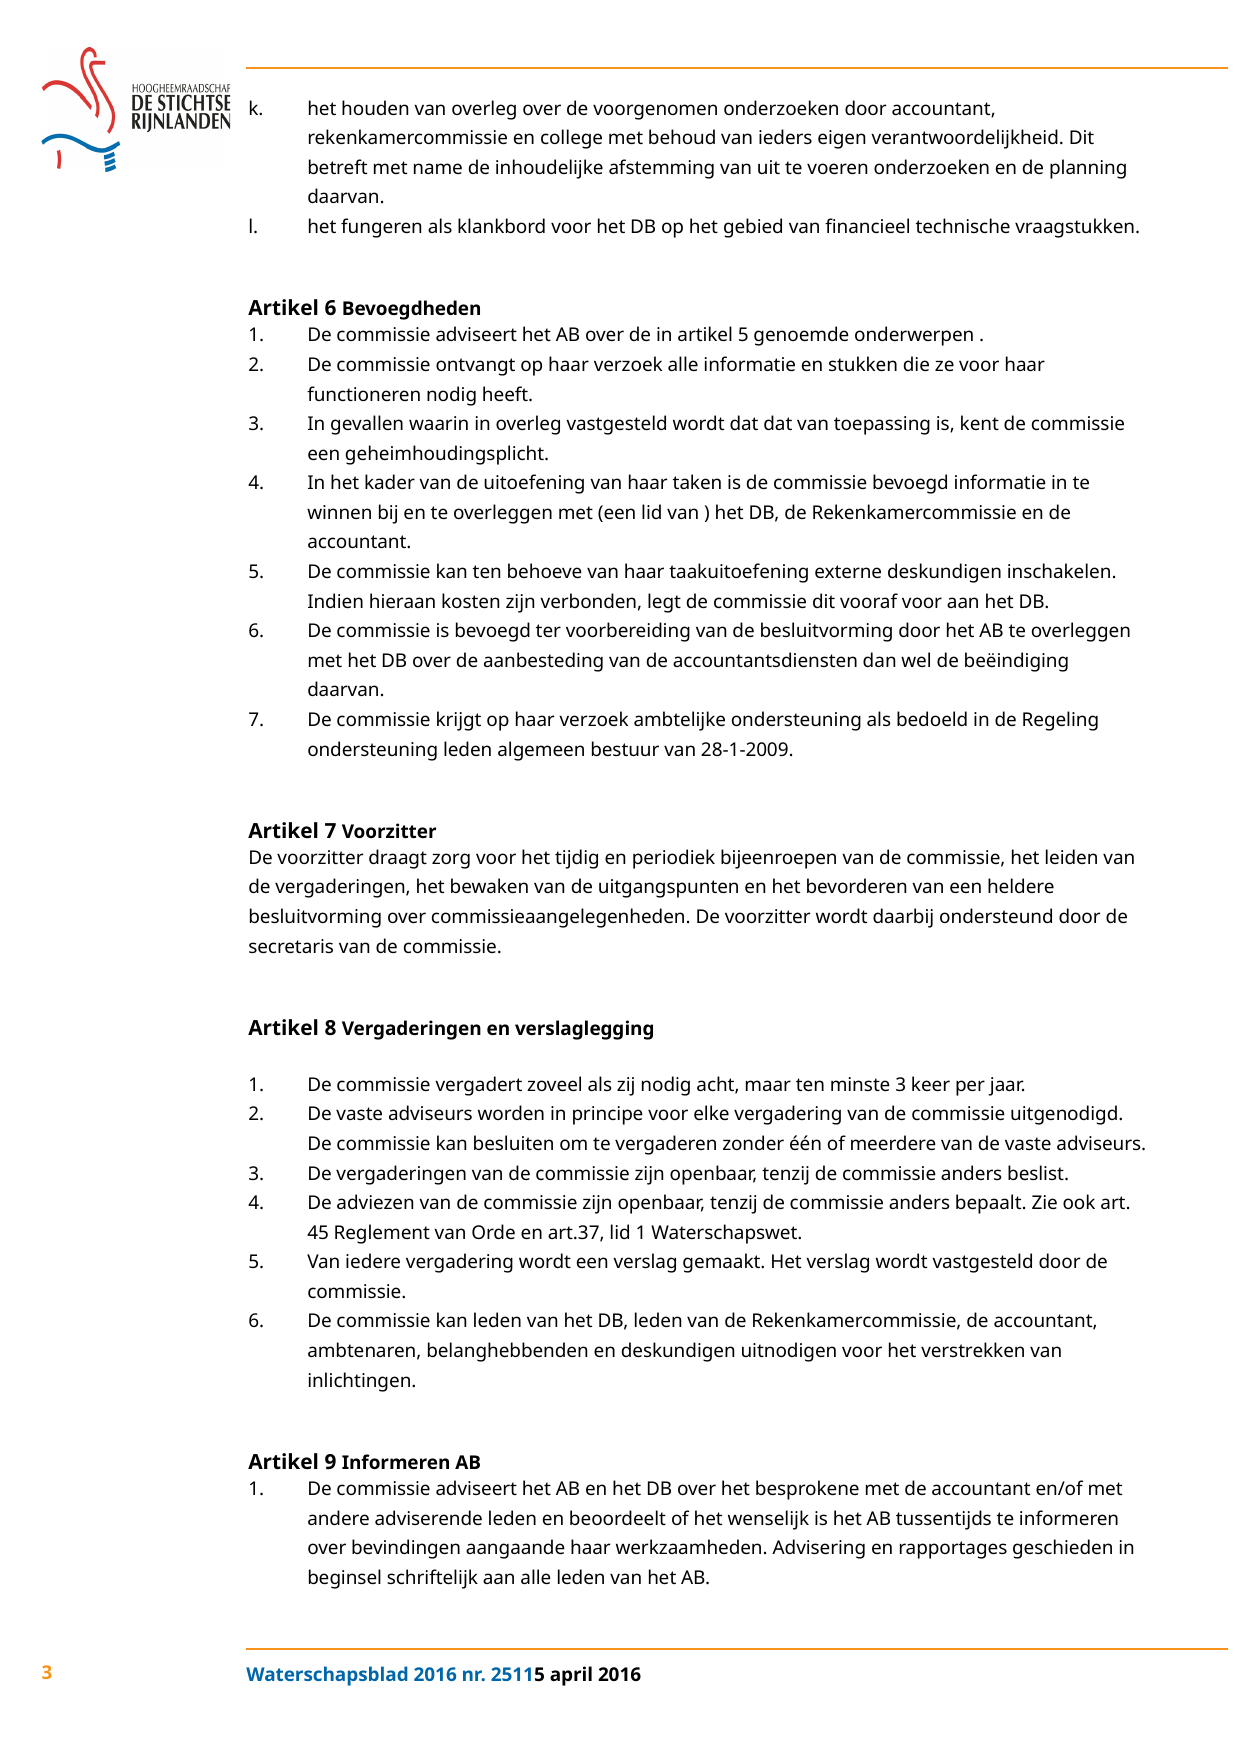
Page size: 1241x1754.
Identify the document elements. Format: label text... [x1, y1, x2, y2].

list In het kader van de uitoefening van haar taken is de commissie bevoegd informatie in te winnen bij en te overleggen met (een lid van ) het DB, de Rekenkamercommissie en de accountant. [248, 469, 1152, 554]
picture [41, 47, 231, 172]
list het fungeren als klankbord voor het DB op het gebied van financieel technische vraagstukken. [248, 213, 1152, 239]
list Van iedere vergadering wordt een verslag gemaakt. Het verslag wordt vastgesteld door de commissie. [248, 1248, 1152, 1304]
list De adviezen van de commissie zijn openbaar, tenzij de commissie anders bepaalt. Zie ook art. 45 Reglement van Orde en art.37, lid 1 Waterschapswet. [248, 1189, 1152, 1244]
list De commissie is bevoegd ter voorbereiding van de besluitvorming door het AB te overleggen met het DB over de aanbesteding van de accountantsdiensten dan wel de beëindiging daarvan. [248, 617, 1152, 702]
list het houden van overleg over de voorgenomen onderzoeken door accountant, rekenkamercommissie en college met behoud van ieders eigen verantwoordelijkheid. Dit betreft met name de inhoudelijke afstemming van uit te voeren onderzoeken en de planning daarvan. [248, 95, 1152, 209]
list De vaste adviseurs worden in principe voor elke vergadering van de commissie uitgenodigd. De commissie kan besluiten om te vergaderen zonder één of meerdere van de vaste adviseurs. [248, 1101, 1152, 1156]
list De commissie vergadert zoveel als zij nodig acht, maar ten minste 3 keer per jaar. [248, 1071, 1152, 1097]
text Artikel 8 Vergaderingen en verslaglegging [248, 1013, 1152, 1041]
list De commissie adviseert het AB en het DB over het besprokene met de accountant en/of met andere adviserende leden en beoordeelt of het wenselijk is het AB tussentijds te informeren over bevindingen aangaande haar werkzaamheden. Advisering en rapportages geschieden in beginsel schriftelijk aan alle leden van het AB. [248, 1475, 1152, 1590]
text Artikel 9 Informeren AB [248, 1447, 1152, 1475]
text Artikel 6 Bevoegdheden [248, 293, 1152, 322]
list In gevallen waarin in overleg vastgesteld wordt dat dat van toepassing is, kent de commissie een geheimhoudingsplicht. [248, 410, 1152, 466]
list De commissie adviseert het AB over de in artikel 5 genoemde onderwerpen . [248, 322, 1152, 347]
text Artikel 7 Voorzitter [248, 816, 1152, 844]
list De vergaderingen van de commissie zijn openbaar, tenzij de commissie anders beslist. [248, 1160, 1152, 1185]
list De commissie kan leden van het DB, leden van de Rekenkamercommissie, de accountant, ambtenaren, belanghebbenden en deskundigen uitnodigen voor het verstrekken van inlichtingen. [248, 1308, 1152, 1392]
text De voorzitter draagt zorg voor het tijdig en periodiek bijeenroepen van de commissie, het leiden van de vergaderingen, het bewaken van de uitgangspunten en het bevorderen van een heldere besluitvorming over commissieaangelegenheden. De voorzitter wordt daarbij ondersteund door de secretaris van de commissie. [248, 844, 1152, 959]
list De commissie kan ten behoeve van haar taakuitoefening externe deskundigen inschakelen. Indien hieraan kosten zijn verbonden, legt de commissie dit vooraf voor aan het DB. [248, 558, 1152, 613]
list De commissie krijgt op haar verzoek ambtelijke ondersteuning als bedoeld in de Regeling ondersteuning leden algemeen bestuur van 28-1-2009. [248, 706, 1152, 761]
list De commissie ontvangt op haar verzoek alle informatie en stukken die ze voor haar functioneren nodig heeft. [248, 351, 1152, 406]
